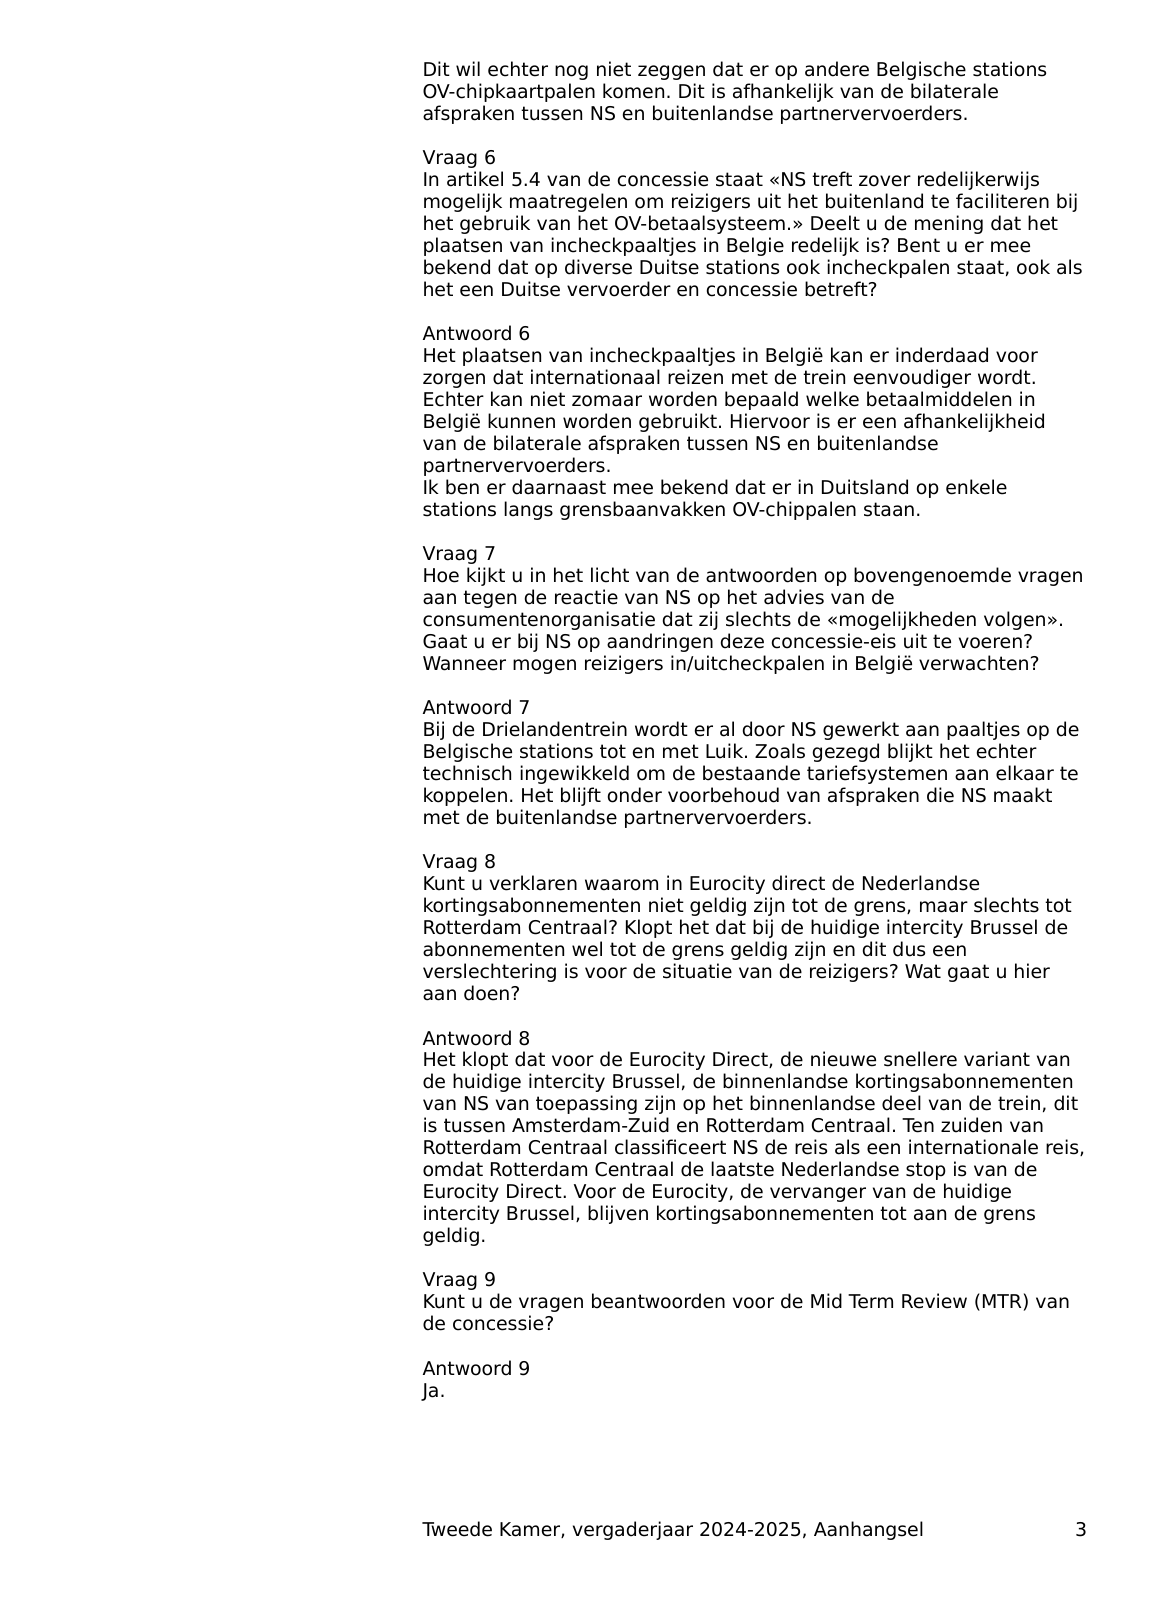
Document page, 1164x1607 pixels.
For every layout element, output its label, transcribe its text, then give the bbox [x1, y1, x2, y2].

text Ja. [422, 1379, 1087, 1401]
text Kunt u de vragen beantwoorden voor de Mid Term Review (MTR) van de concessie? [422, 1291, 1087, 1335]
text Vraag 8 [422, 851, 1087, 873]
text Dit wil echter nog niet zeggen dat er op andere Belgische stations OV-chipkaartpalen komen. Dit is afhankelijk van de bilaterale afspraken tussen NS en buitenlandse partnervervoerders. [422, 59, 1087, 125]
text Vraag 7 [422, 543, 1087, 565]
text Het klopt dat voor de Eurocity Direct, de nieuwe snellere variant van de huidige intercity Brussel, de binnenlandse kortingsabonnementen van NS van toepassing zijn op het binnenlandse deel van de trein, dit is tussen Amsterdam-Zuid en Rotterdam Centraal. Ten zuiden van Rotterdam Centraal classificeert NS de reis als een internationale reis, omdat Rotterdam Centraal de laatste Nederlandse stop is van de Eurocity Direct. Voor de Eurocity, de vervanger van de huidige intercity Brussel, blijven kortingsabonnementen tot aan de grens geldig. [422, 1049, 1087, 1247]
text Bij de Drielandentrein wordt er al door NS gewerkt aan paaltjes op de Belgische stations tot en met Luik. Zoals gezegd blijkt het echter technisch ingewikkeld om de bestaande tariefsystemen aan elkaar te koppelen. Het blijft onder voorbehoud van afspraken die NS maakt met de buitenlandse partnervervoerders. [422, 719, 1087, 829]
text Antwoord 8 [422, 1027, 1087, 1049]
text Vraag 9 [422, 1269, 1087, 1291]
text Het plaatsen van incheckpaaltjes in België kan er inderdaad voor zorgen dat internationaal reizen met de trein eenvoudiger wordt. Echter kan niet zomaar worden bepaald welke betaalmiddelen in België kunnen worden gebruikt. Hiervoor is er een afhankelijkheid van de bilaterale afspraken tussen NS en buitenlandse partnervervoerders. [422, 345, 1087, 477]
text Antwoord 6 [422, 323, 1087, 345]
text Kunt u verklaren waarom in Eurocity direct de Nederlandse kortingsabonnementen niet geldig zijn tot de grens, maar slechts tot Rotterdam Centraal? Klopt het dat bij de huidige intercity Brussel de abonnementen wel tot de grens geldig zijn en dit dus een verslechtering is voor de situatie van de reizigers? Wat gaat u hier aan doen? [422, 873, 1087, 1005]
text Ik ben er daarnaast mee bekend dat er in Duitsland op enkele stations langs grensbaanvakken OV-chippalen staan. [422, 477, 1087, 521]
text Hoe kijkt u in het licht van de antwoorden op bovengenoemde vragen aan tegen de reactie van NS op het advies van de consumentenorganisatie dat zij slechts de «mogelijkheden volgen». Gaat u er bij NS op aandringen deze concessie-eis uit te voeren? Wanneer mogen reizigers in/uitcheckpalen in België verwachten? [422, 565, 1087, 675]
text In artikel 5.4 van de concessie staat «NS treft zover redelijkerwijs mogelijk maatregelen om reizigers uit het buitenland te faciliteren bij het gebruik van het OV-betaalsysteem.» Deelt u de mening dat het plaatsen van incheckpaaltjes in Belgie redelijk is? Bent u er mee bekend dat op diverse Duitse stations ook incheckpalen staat, ook als het een Duitse vervoerder en concessie betreft? [422, 169, 1087, 301]
text Vraag 6 [422, 147, 1087, 169]
text Antwoord 9 [422, 1357, 1087, 1379]
text Antwoord 7 [422, 697, 1087, 719]
